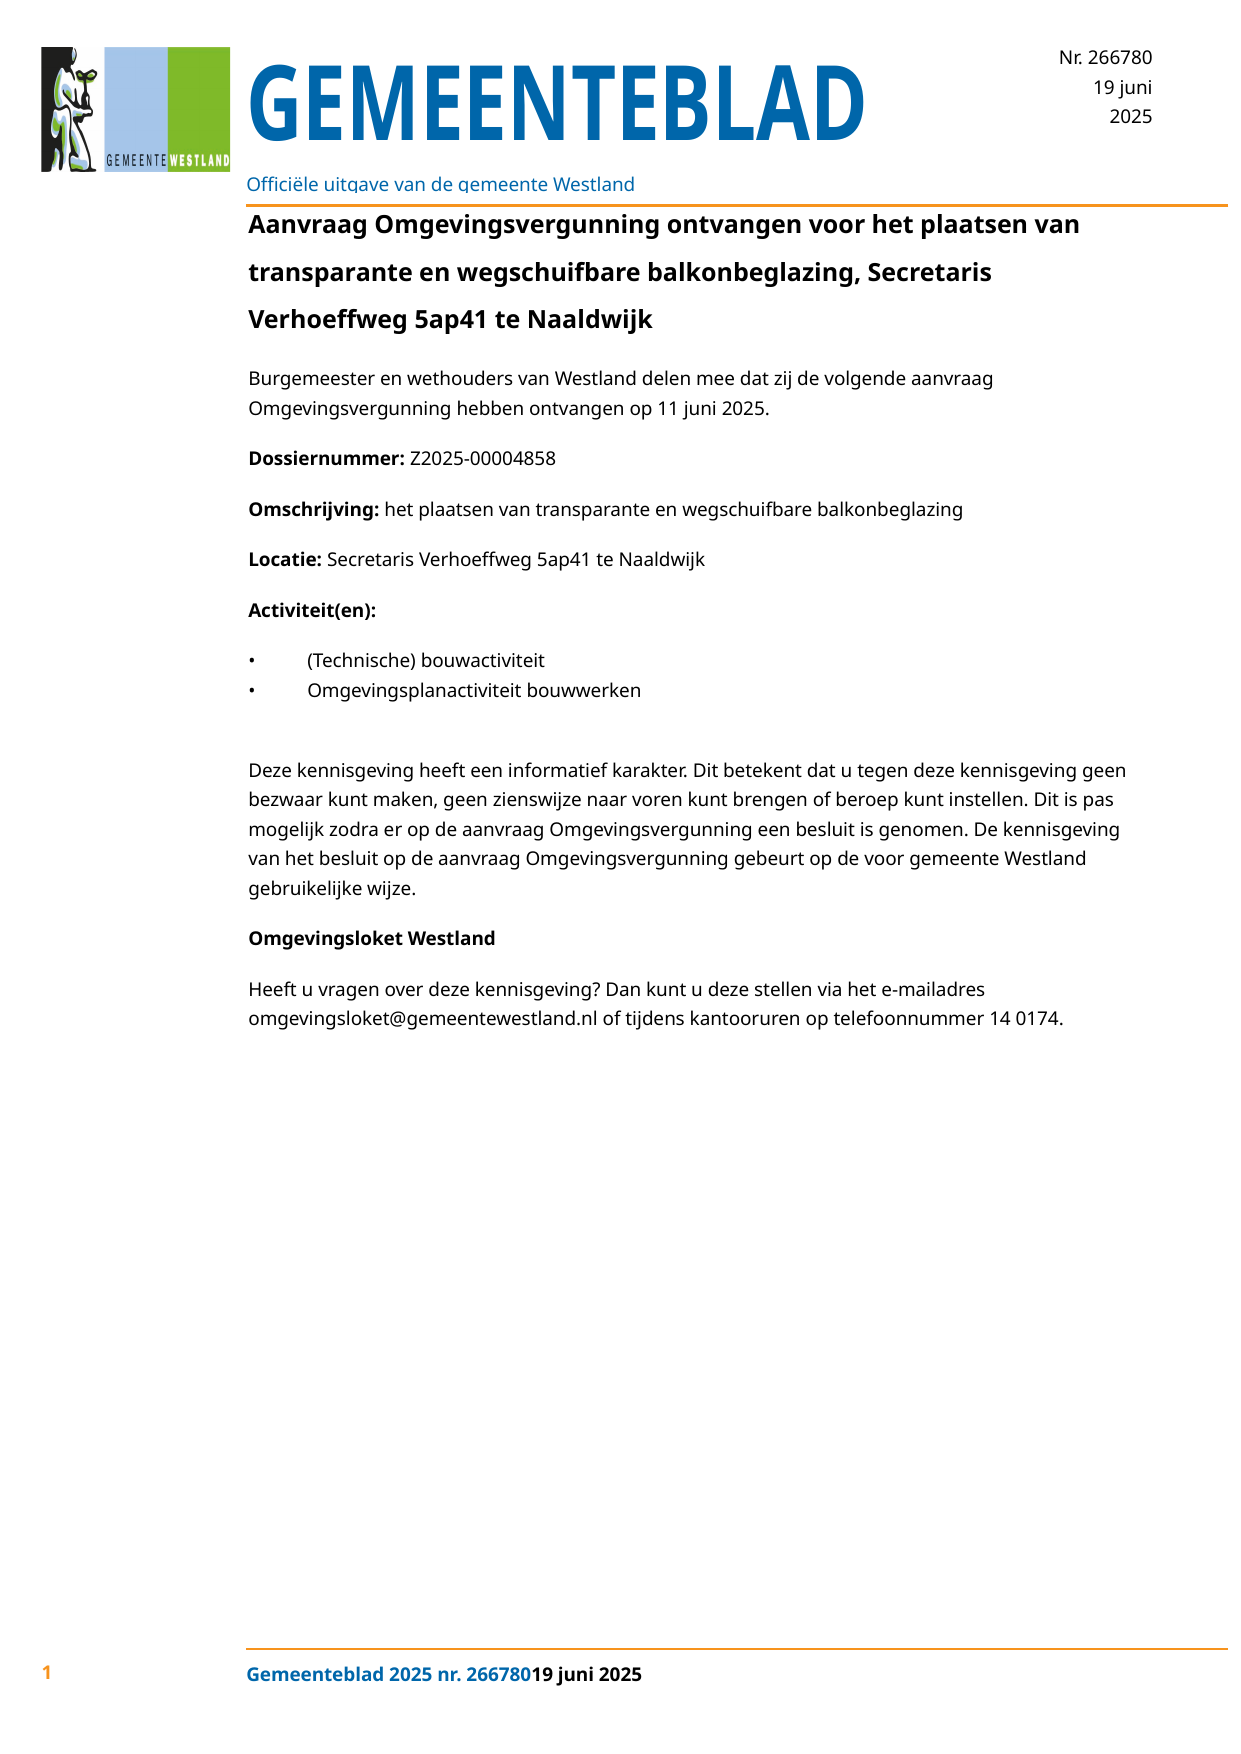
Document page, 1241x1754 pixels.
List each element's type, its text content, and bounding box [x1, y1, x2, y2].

text Deze kennisgeving heeft een informatief karakter. Dit betekent dat u tegen deze kennisgeving geen bezwaar kunt maken, geen zienswijze naar voren kunt brengen of beroep kunt instellen. Dit is pas mogelijk zodra er op de aanvraag Omgevingsvergunning een besluit is genomen. De kennisgeving van het besluit op de aanvraag Omgevingsvergunning gebeurt op de voor gemeente Westland gebruikelijke wijze. [248, 757, 1152, 901]
list (Technische) bouwactiviteit [248, 647, 1152, 673]
text Dossiernummer: Z2025-00004858 [248, 446, 1152, 471]
text Aanvraag Omgevingsvergunning ontvangen voor het plaatsen van transparante en wegschuifbare balkonbeglazing, Secretaris Verhoeffweg 5ap41 te Naaldwijk [248, 207, 1152, 336]
text Locatie: Secretaris Verhoeffweg 5ap41 te Naaldwijk [248, 546, 1152, 572]
text Omschrijving: het plaatsen van transparante en wegschuifbare balkonbeglazing [248, 496, 1152, 522]
text Activiteit(en): [248, 597, 1152, 622]
text Heeft u vragen over deze kennisgeving? Dan kunt u deze stellen via het e-mailadres omgevingsloket@gemeentewestland.nl of tijdens kantooruren op telefoonnummer 14 0174. [248, 976, 1152, 1031]
picture [41, 47, 231, 172]
text Omgevingsloket Westland [248, 926, 1152, 951]
list Omgevingsplanactiviteit bouwwerken [248, 677, 1152, 702]
text Burgemeester en wethouders van Westland delen mee dat zij de volgende aanvraag Omgevingsvergunning hebben ontvangen op 11 juni 2025. [248, 366, 1152, 421]
